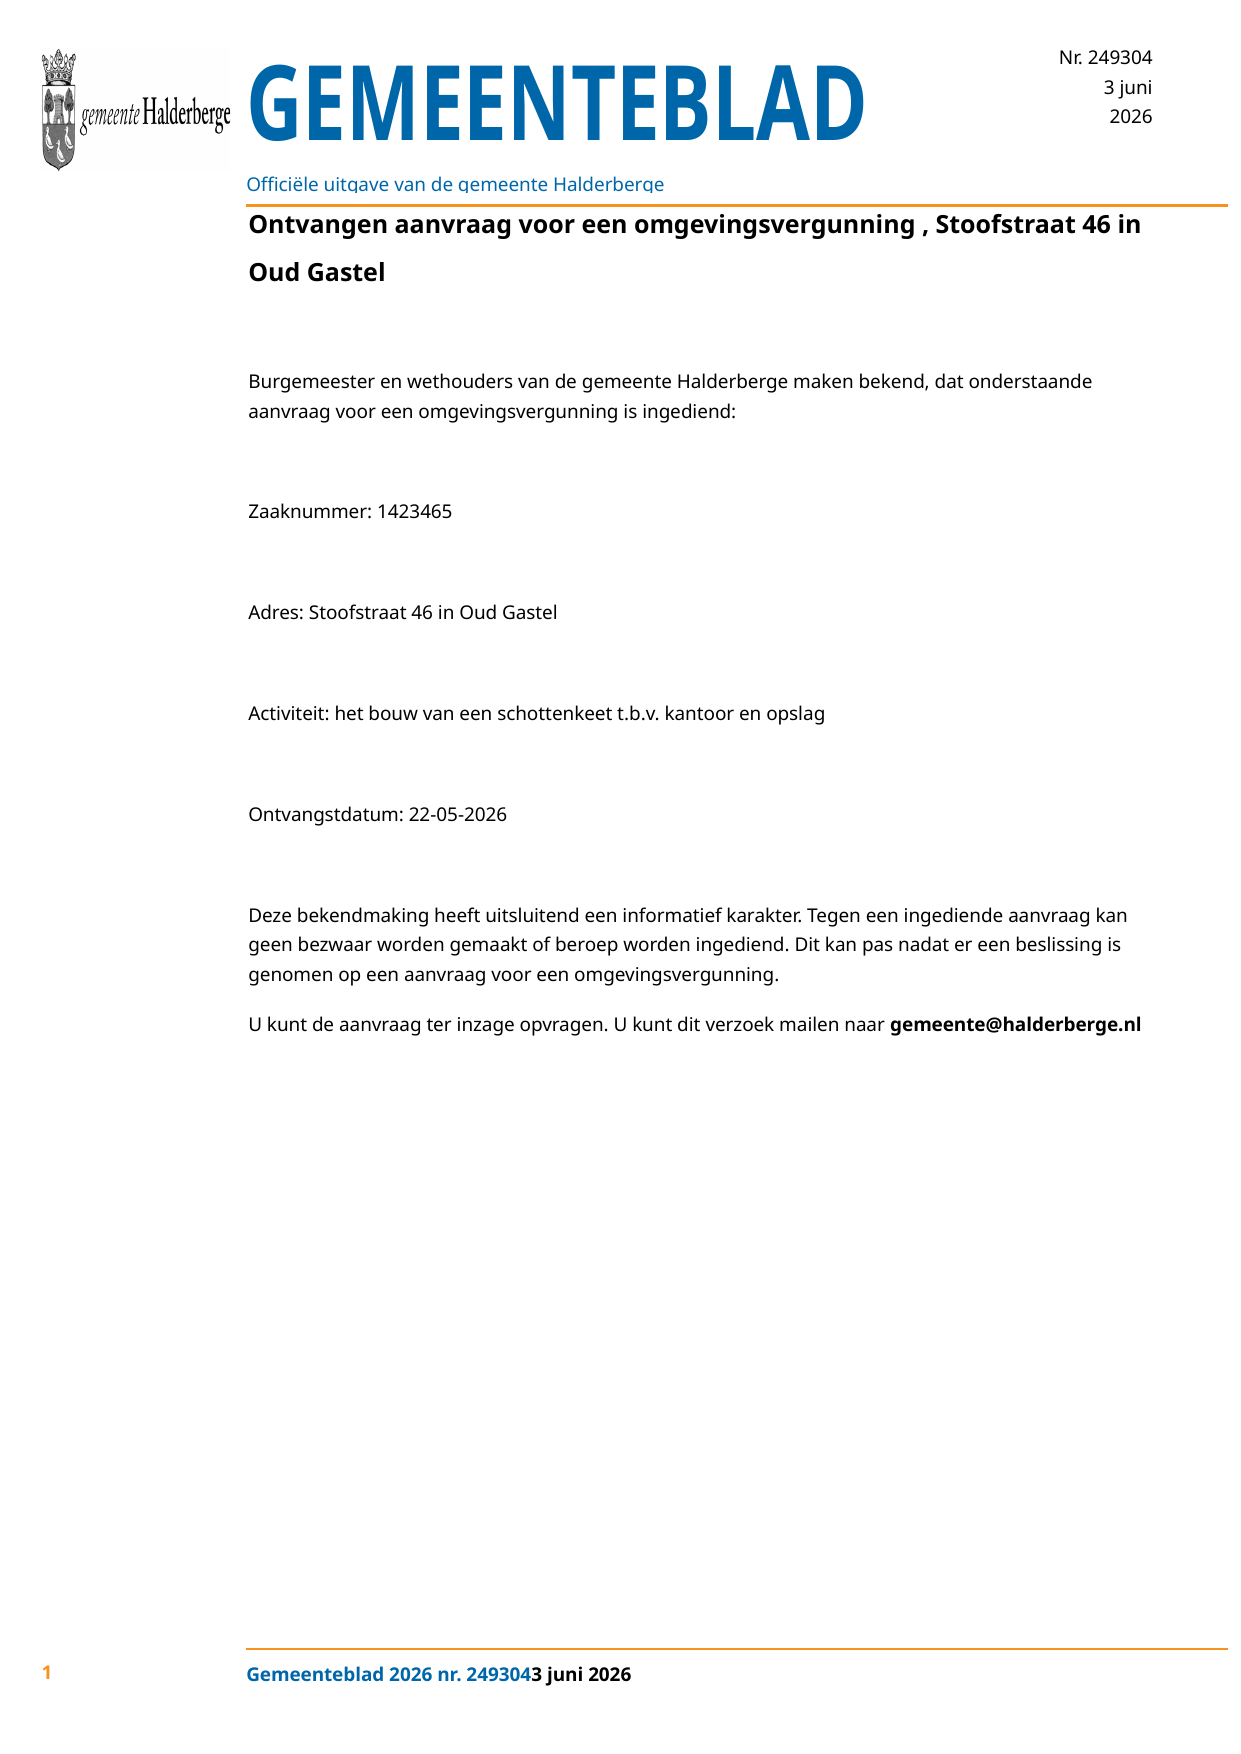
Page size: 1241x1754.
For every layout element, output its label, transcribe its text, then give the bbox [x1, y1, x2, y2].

text Activiteit: het bouw van een schottenkeet t.b.v. kantoor en opslag [248, 700, 1152, 726]
text Burgemeester en wethouders van de gemeente Halderberge maken bekend, dat onderstaande aanvraag voor een omgevingsvergunning is ingediend: [248, 368, 1152, 424]
text Deze bekendmaking heeft uitsluitend een informatief karakter. Tegen een ingediende aanvraag kan geen bezwaar worden gemaakt of beroep worden ingediend. Dit kan pas nadat er een beslissing is genomen op een aanvraag voor een omgevingsvergunning. [248, 902, 1152, 987]
picture [41, 47, 231, 172]
text Ontvangen aanvraag voor een omgevingsvergunning , Stoofstraat 46 in Oud Gastel [248, 207, 1152, 288]
text Ontvangstdatum: 22-05-2026 [248, 801, 1152, 827]
text Zaaknummer: 1423465 [248, 499, 1152, 524]
text U kunt de aanvraag ter inzage opvragen. U kunt dit verzoek mailen naar gemeente@halderberge.nl [248, 1012, 1152, 1037]
text Adres: Stoofstraat 46 in Oud Gastel [248, 599, 1152, 625]
